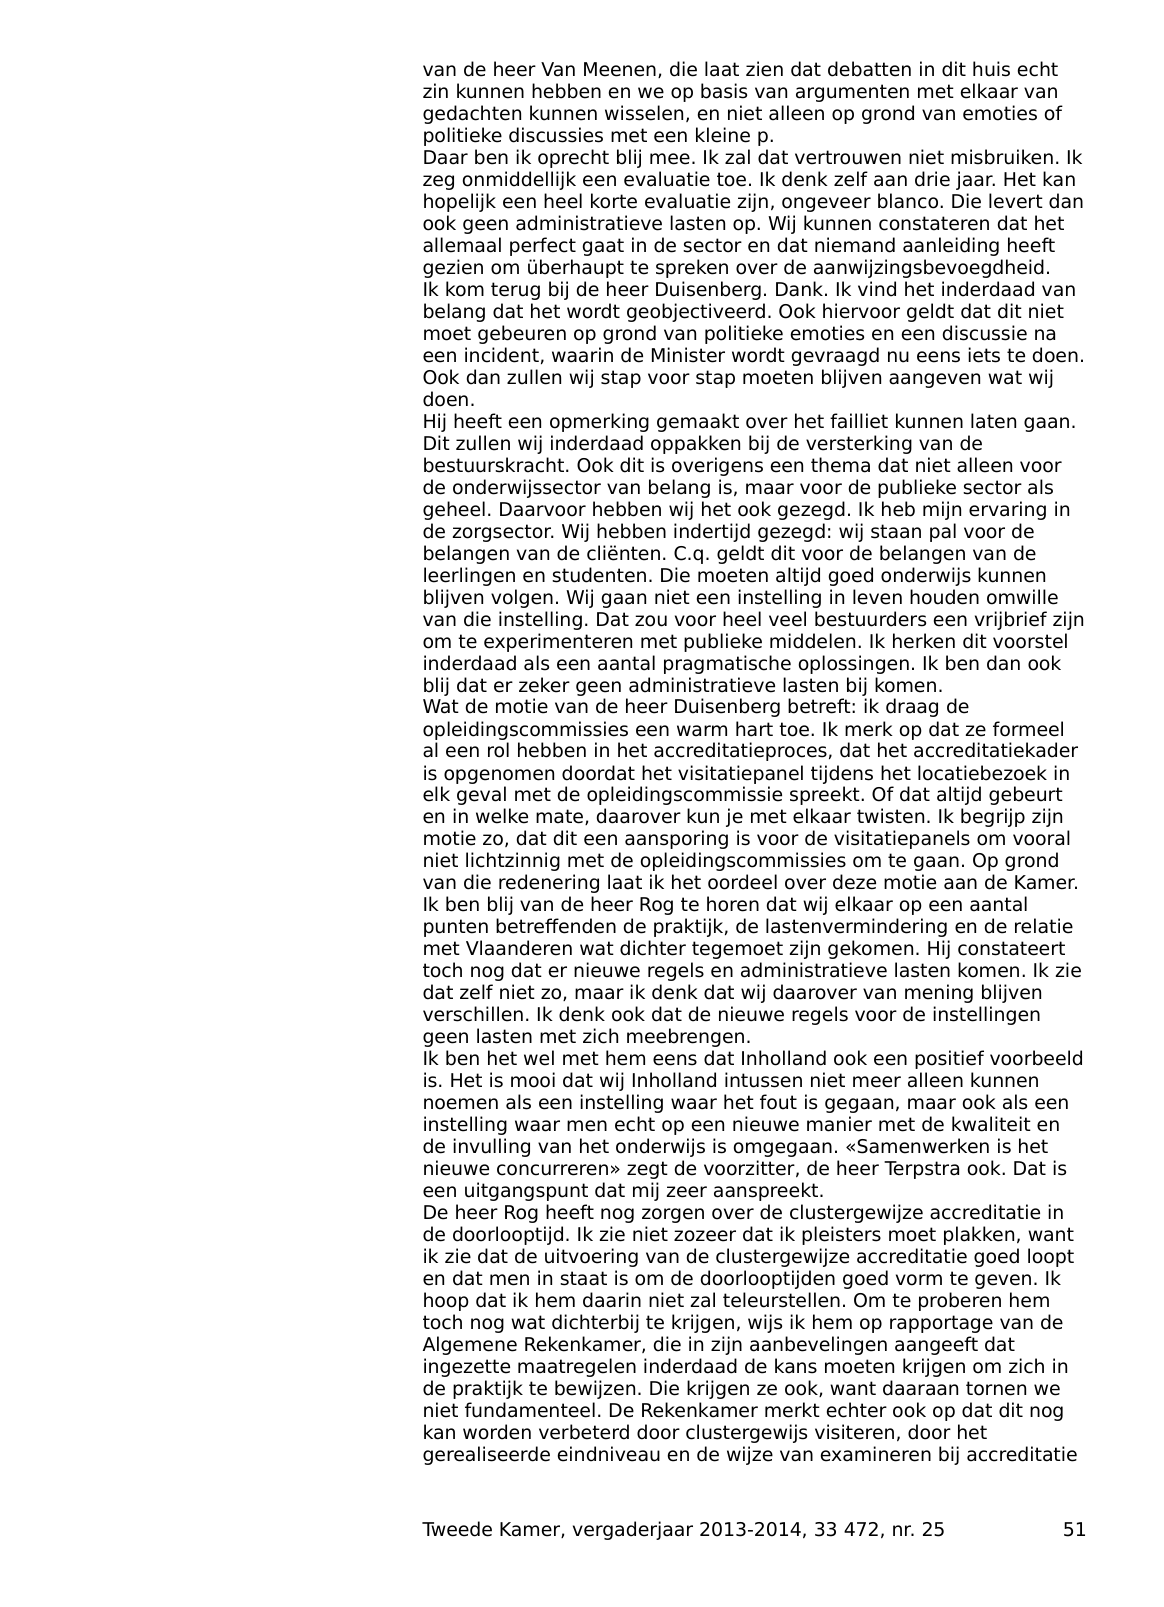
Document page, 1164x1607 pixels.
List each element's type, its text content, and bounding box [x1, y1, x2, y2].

text Ik ben blij van de heer Rog te horen dat wij elkaar op een aantal punten betreffenden de praktijk, de lastenvermindering en de relatie met Vlaanderen wat dichter tegemoet zijn gekomen. Hij constateert toch nog dat er nieuwe regels en administratieve lasten komen. Ik zie dat zelf niet zo, maar ik denk dat wij daarover van mening blijven verschillen. Ik denk ook dat de nieuwe regels voor de instellingen geen lasten met zich meebrengen. [422, 894, 1087, 1048]
text Hij heeft een opmerking gemaakt over het failliet kunnen laten gaan. Dit zullen wij inderdaad oppakken bij de versterking van de bestuurskracht. Ook dit is overigens een thema dat niet alleen voor de onderwijssector van belang is, maar voor de publieke sector als geheel. Daarvoor hebben wij het ook gezegd. Ik heb mijn ervaring in de zorgsector. Wij hebben indertijd gezegd: wij staan pal voor de belangen van de cliënten. C.q. geldt dit voor de belangen van de leerlingen en studenten. Die moeten altijd goed onderwijs kunnen blijven volgen. Wij gaan niet een instelling in leven houden omwille van die instelling. Dat zou voor heel veel bestuurders een vrijbrief zijn om te experimenteren met publieke middelen. Ik herken dit voorstel inderdaad als een aantal pragmatische oplossingen. Ik ben dan ook blij dat er zeker geen administratieve lasten bij komen. [422, 411, 1087, 696]
text De heer Rog heeft nog zorgen over de clustergewijze accreditatie in de doorlooptijd. Ik zie niet zozeer dat ik pleisters moet plakken, want ik zie dat de uitvoering van de clustergewijze accreditatie goed loopt en dat men in staat is om de doorlooptijden goed vorm te geven. Ik hoop dat ik hem daarin niet zal teleurstellen. Om te proberen hem toch nog wat dichterbij te krijgen, wijs ik hem op rapportage van de Algemene Rekenkamer, die in zijn aanbevelingen aangeeft dat ingezette maatregelen inderdaad de kans moeten krijgen om zich in de praktijk te bewijzen. Die krijgen ze ook, want daaraan tornen we niet fundamenteel. De Rekenkamer merkt echter ook op dat dit nog kan worden verbeterd door clustergewijs visiteren, door het gerealiseerde eindniveau en de wijze van examineren bij accreditatie [422, 1202, 1087, 1466]
text Daar ben ik oprecht blij mee. Ik zal dat vertrouwen niet misbruiken. Ik zeg onmiddellijk een evaluatie toe. Ik denk zelf aan drie jaar. Het kan hopelijk een heel korte evaluatie zijn, ongeveer blanco. Die levert dan ook geen administratieve lasten op. Wij kunnen constateren dat het allemaal perfect gaat in de sector en dat niemand aanleiding heeft gezien om überhaupt te spreken over de aanwijzingsbevoegdheid. [422, 147, 1087, 279]
text Ik ben het wel met hem eens dat Inholland ook een positief voorbeeld is. Het is mooi dat wij Inholland intussen niet meer alleen kunnen noemen als een instelling waar het fout is gegaan, maar ook als een instelling waar men echt op een nieuwe manier met de kwaliteit en de invulling van het onderwijs is omgegaan. «Samenwerken is het nieuwe concurreren» zegt de voorzitter, de heer Terpstra ook. Dat is een uitgangspunt dat mij zeer aanspreekt. [422, 1048, 1087, 1202]
text Wat de motie van de heer Duisenberg betreft: ik draag de opleidingscommissies een warm hart toe. Ik merk op dat ze formeel al een rol hebben in het accreditatieproces, dat het accreditatiekader is opgenomen doordat het visitatiepanel tijdens het locatiebezoek in elk geval met de opleidingscommissie spreekt. Of dat altijd gebeurt en in welke mate, daarover kun je met elkaar twisten. Ik begrijp zijn motie zo, dat dit een aansporing is voor de visitatiepanels om vooral niet lichtzinnig met de opleidingscommissies om te gaan. Op grond van die redenering laat ik het oordeel over deze motie aan de Kamer. [422, 696, 1087, 894]
text van de heer Van Meenen, die laat zien dat debatten in dit huis echt zin kunnen hebben en we op basis van argumenten met elkaar van gedachten kunnen wisselen, en niet alleen op grond van emoties of politieke discussies met een kleine p. [422, 59, 1087, 147]
text Ik kom terug bij de heer Duisenberg. Dank. Ik vind het inderdaad van belang dat het wordt geobjectiveerd. Ook hiervoor geldt dat dit niet moet gebeuren op grond van politieke emoties en een discussie na een incident, waarin de Minister wordt gevraagd nu eens iets te doen. Ook dan zullen wij stap voor stap moeten blijven aangeven wat wij doen. [422, 279, 1087, 411]
